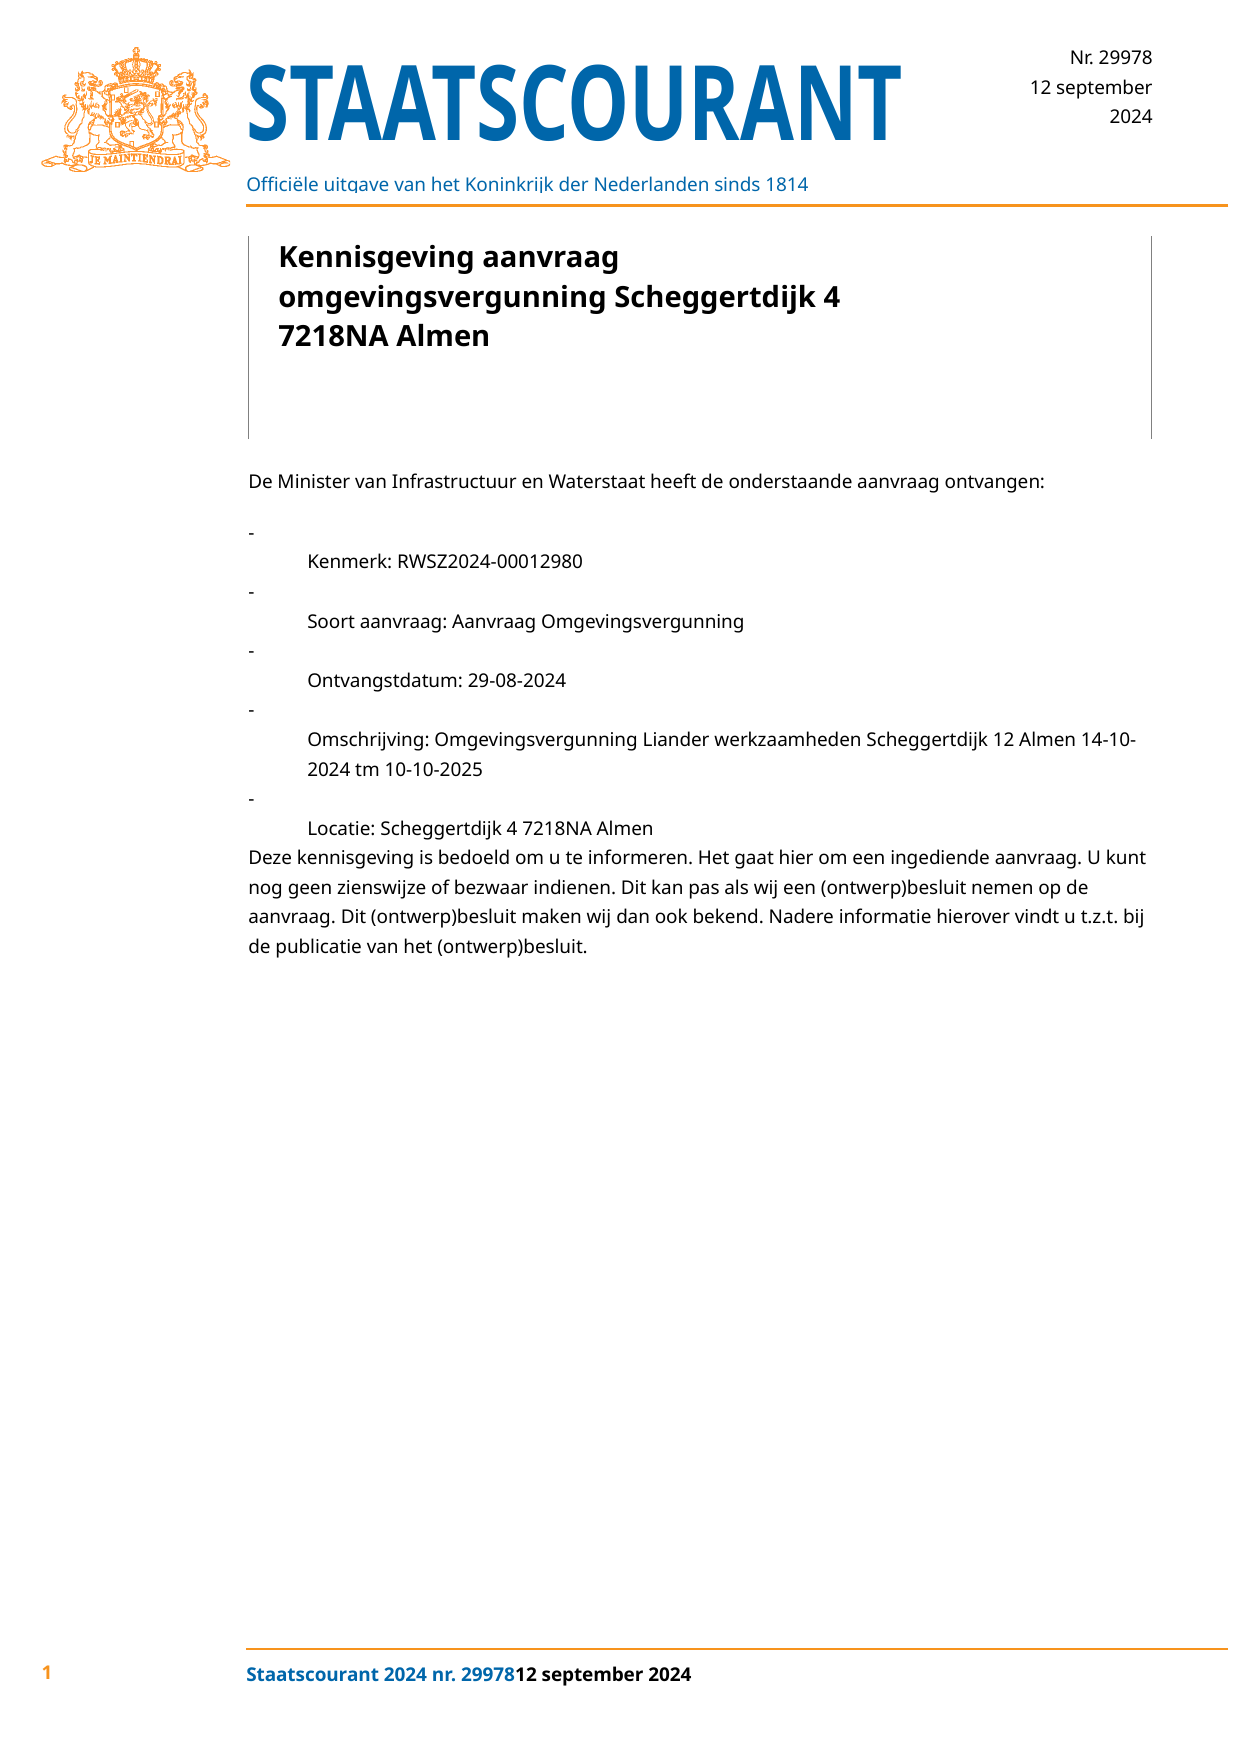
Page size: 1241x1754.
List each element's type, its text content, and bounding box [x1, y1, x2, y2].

list Omschrijving: Omgevingsvergunning Liander werkzaamheden Scheggertdijk 12 Almen 14-10-2024 tm 10-10-2025 [248, 726, 1152, 781]
list Locatie: Scheggertdijk 4 7218NA Almen [248, 815, 1152, 841]
text Deze kennisgeving is bedoeld om u te informeren. Het gaat hier om een ingediende aanvraag. U kunt nog geen zienswijze of bezwaar indienen. Dit kan pas als wij een (ontwerp)besluit nemen op de aanvraag. Dit (ontwerp)besluit maken wij dan ook bekend. Nadere informatie hierover vindt u t.z.t. bij de publicatie van het (ontwerp)besluit. [248, 844, 1152, 959]
picture [912, 236, 1090, 414]
table_header [850, 414, 1151, 439]
picture [41, 47, 231, 172]
table_header [1090, 236, 1151, 413]
text De Minister van Infrastructuur en Waterstaat heeft de onderstaande aanvraag ontvangen: [248, 469, 1152, 494]
table_header Kennisgeving aanvraag omgevingsvergunning Scheggertdijk 4 7218NA Almen [249, 236, 850, 439]
list Kenmerk: RWSZ2024-00012980 [248, 549, 1152, 574]
list Soort aanvraag: Aanvraag Omgevingsvergunning [248, 608, 1152, 633]
list Ontvangstdatum: 29-08-2024 [248, 667, 1152, 693]
table_header [850, 236, 912, 413]
